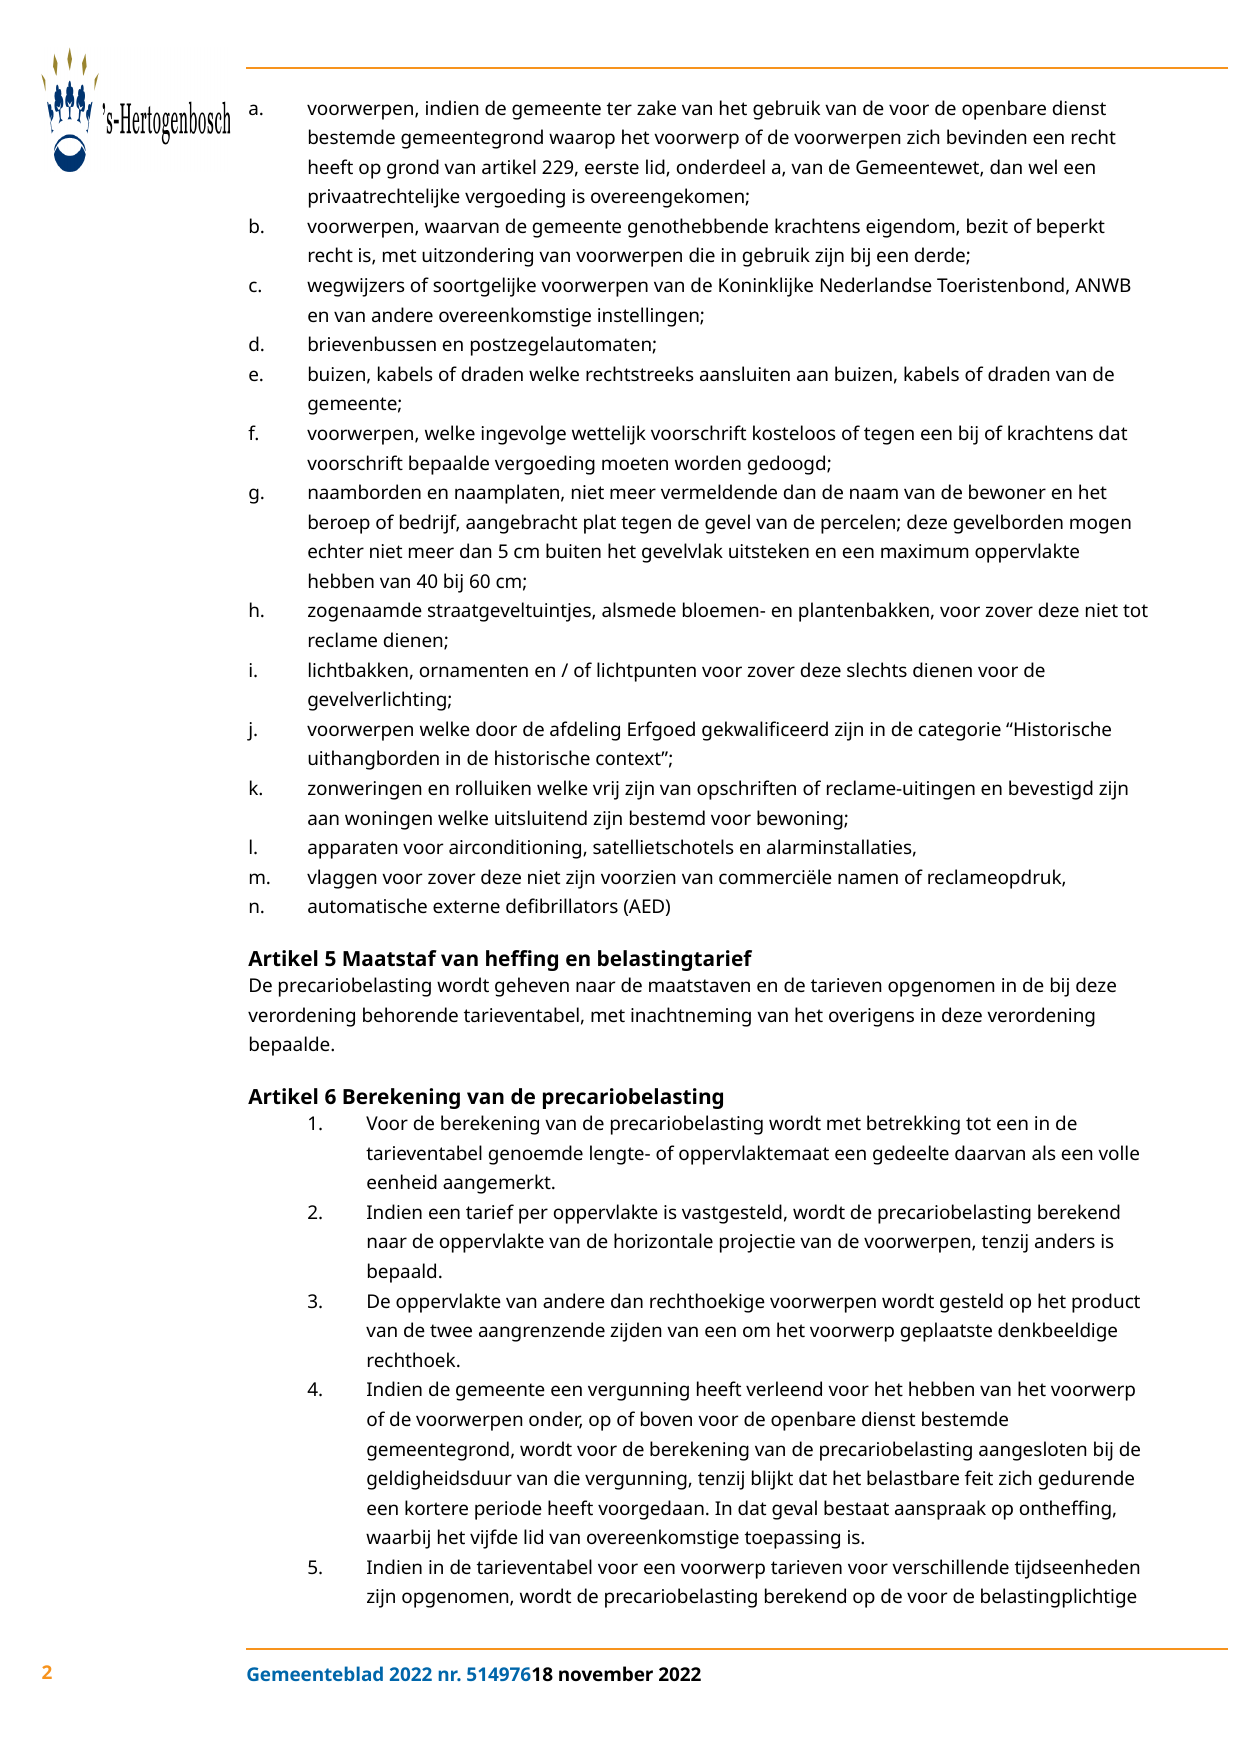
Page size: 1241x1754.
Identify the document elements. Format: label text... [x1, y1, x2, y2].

list apparaten voor airconditioning, satellietschotels en alarminstallaties, [248, 834, 1152, 860]
list voorwerpen, waarvan de gemeente genothebbende krachtens eigendom, bezit of beperkt recht is, met uitzondering van voorwerpen die in gebruik zijn bij een derde; [248, 213, 1152, 268]
text Artikel 6 Berekening van de precariobelasting [248, 1082, 1152, 1110]
list zonweringen en rolluiken welke vrij zijn van opschriften of reclame-uitingen en bevestigd zijn aan woningen welke uitsluitend zijn bestemd voor bewoning; [248, 775, 1152, 831]
list voorwerpen, indien de gemeente ter zake van het gebruik van de voor de openbare dienst bestemde gemeentegrond waarop het voorwerp of de voorwerpen zich bevinden een recht heeft op grond van artikel 229, eerste lid, onderdeel a, van de Gemeentewet, dan wel een privaatrechtelijke vergoeding is overeengekomen; [248, 95, 1152, 209]
list wegwijzers of soortgelijke voorwerpen van de Koninklijke Nederlandse Toeristenbond, ANWB en van andere overeenkomstige instellingen; [248, 272, 1152, 328]
list brievenbussen en postzegelautomaten; [248, 331, 1152, 357]
list voorwerpen, welke ingevolge wettelijk voorschrift kosteloos of tegen een bij of krachtens dat voorschrift bepaalde vergoeding moeten worden gedoogd; [248, 420, 1152, 476]
picture [41, 47, 231, 172]
list De oppervlakte van andere dan rechthoekige voorwerpen wordt gesteld op het product van de twee aangrenzende zijden van een om het voorwerp geplaatste denkbeeldige rechthoek. [307, 1288, 1152, 1373]
list automatische externe defibrillators (AED) [248, 893, 1152, 919]
list Indien in de tarieventabel voor een voorwerp tarieven voor verschillende tijdseenheden zijn opgenomen, wordt de precariobelasting berekend op de voor de belastingplichtige [307, 1554, 1152, 1609]
list Indien de gemeente een vergunning heeft verleend voor het hebben van het voorwerp of de voorwerpen onder, op of boven voor de openbare dienst bestemde gemeentegrond, wordt voor de berekening van de precariobelasting aangesloten bij de geldigheidsduur van die vergunning, tenzij blijkt dat het belastbare feit zich gedurende een kortere periode heeft voorgedaan. In dat geval bestaat aanspraak op ontheffing, waarbij het vijfde lid van overeenkomstige toepassing is. [307, 1377, 1152, 1550]
list voorwerpen welke door de afdeling Erfgoed gekwalificeerd zijn in de categorie “Historische uithangborden in de historische context”; [248, 716, 1152, 771]
list Indien een tarief per oppervlakte is vastgesteld, wordt de precariobelasting berekend naar de oppervlakte van de horizontale projectie van de voorwerpen, tenzij anders is bepaald. [307, 1199, 1152, 1284]
list Voor de berekening van de precariobelasting wordt met betrekking tot een in de tarieventabel genoemde lengte- of oppervlaktemaat een gedeelte daarvan als een volle eenheid aangemerkt. [307, 1110, 1152, 1195]
list buizen, kabels of draden welke rechtstreeks aansluiten aan buizen, kabels of draden van de gemeente; [248, 361, 1152, 416]
text De precariobelasting wordt geheven naar de maatstaven en de tarieven opgenomen in de bij deze verordening behorende tarieventabel, met inachtneming van het overigens in deze verordening bepaalde. [248, 972, 1152, 1057]
list naamborden en naamplaten, niet meer vermeldende dan de naam van de bewoner en het beroep of bedrijf, aangebracht plat tegen de gevel van de percelen; deze gevelborden mogen echter niet meer dan 5 cm buiten het gevelvlak uitsteken en een maximum oppervlakte hebben van 40 bij 60 cm; [248, 479, 1152, 594]
list lichtbakken, ornamenten en / of lichtpunten voor zover deze slechts dienen voor de gevelverlichting; [248, 657, 1152, 712]
text Artikel 5 Maatstaf van heffing en belastingtarief [248, 944, 1152, 972]
list vlaggen voor zover deze niet zijn voorzien van commerciële namen of reclameopdruk, [248, 864, 1152, 890]
list zogenaamde straatgeveltuintjes, alsmede bloemen- en plantenbakken, voor zover deze niet tot reclame dienen; [248, 598, 1152, 653]
